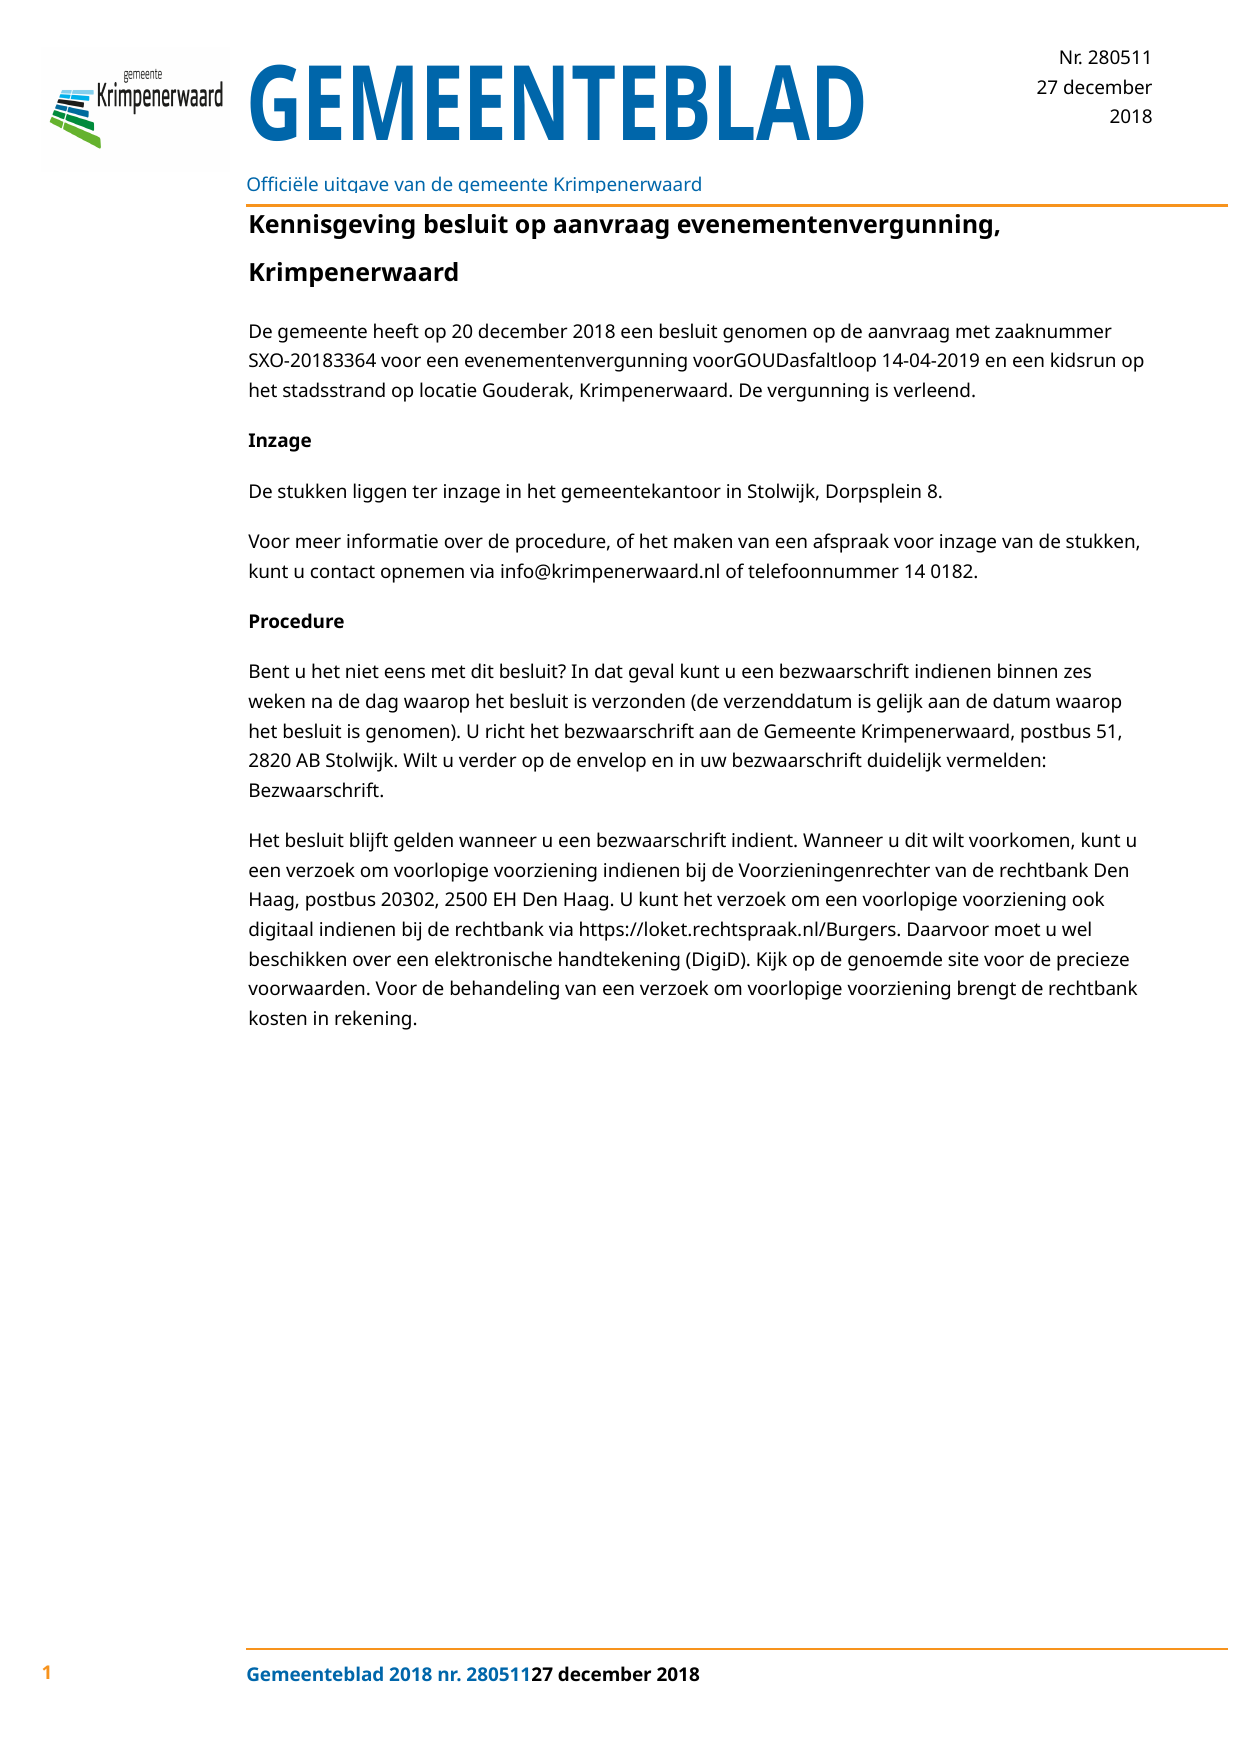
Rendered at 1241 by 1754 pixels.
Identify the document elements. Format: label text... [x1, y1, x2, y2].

picture [41, 47, 231, 172]
text Procedure [248, 608, 1152, 634]
text Het besluit blijft gelden wanneer u een bezwaarschrift indient. Wanneer u dit wilt voorkomen, kunt u een verzoek om voorlopige voorziening indienen bij de Voorzieningenrechter van de rechtbank Den Haag, postbus 20302, 2500 EH Den Haag. U kunt het verzoek om een voorlopige voorziening ook digitaal indienen bij de rechtbank via https://loket.rechtspraak.nl/Burgers. Daarvoor moet u wel beschikken over een elektronische handtekening (DigiD). Kijk op de genoemde site voor de precieze voorwaarden. Voor de behandeling van een verzoek om voorlopige voorziening brengt de rechtbank kosten in rekening. [248, 827, 1152, 1031]
text Bent u het niet eens met dit besluit? In dat geval kunt u een bezwaarschrift indienen binnen zes weken na de dag waarop het besluit is verzonden (de verzenddatum is gelijk aan de datum waarop het besluit is genomen). U richt het bezwaarschrift aan de Gemeente Krimpenerwaard, postbus 51, 2820 AB Stolwijk. Wilt u verder op de envelop en in uw bezwaarschrift duidelijk vermelden: Bezwaarschrift. [248, 659, 1152, 803]
text De stukken liggen ter inzage in het gemeentekantoor in Stolwijk, Dorpsplein 8. [248, 478, 1152, 504]
text Inzage [248, 427, 1152, 453]
text Voor meer informatie over de procedure, of het maken van een afspraak voor inzage van de stukken, kunt u contact opnemen via info@krimpenerwaard.nl of telefoonnummer 14 0182. [248, 528, 1152, 584]
text De gemeente heeft op 20 december 2018 een besluit genomen op de aanvraag met zaaknummer SXO-20183364 voor een evenementenvergunning voorGOUDasfaltloop 14-04-2019 en een kidsrun op het stadsstrand op locatie Gouderak, Krimpenerwaard. De vergunning is verleend. [248, 318, 1152, 403]
text Kennisgeving besluit op aanvraag evenementenvergunning, Krimpenerwaard [248, 207, 1152, 288]
